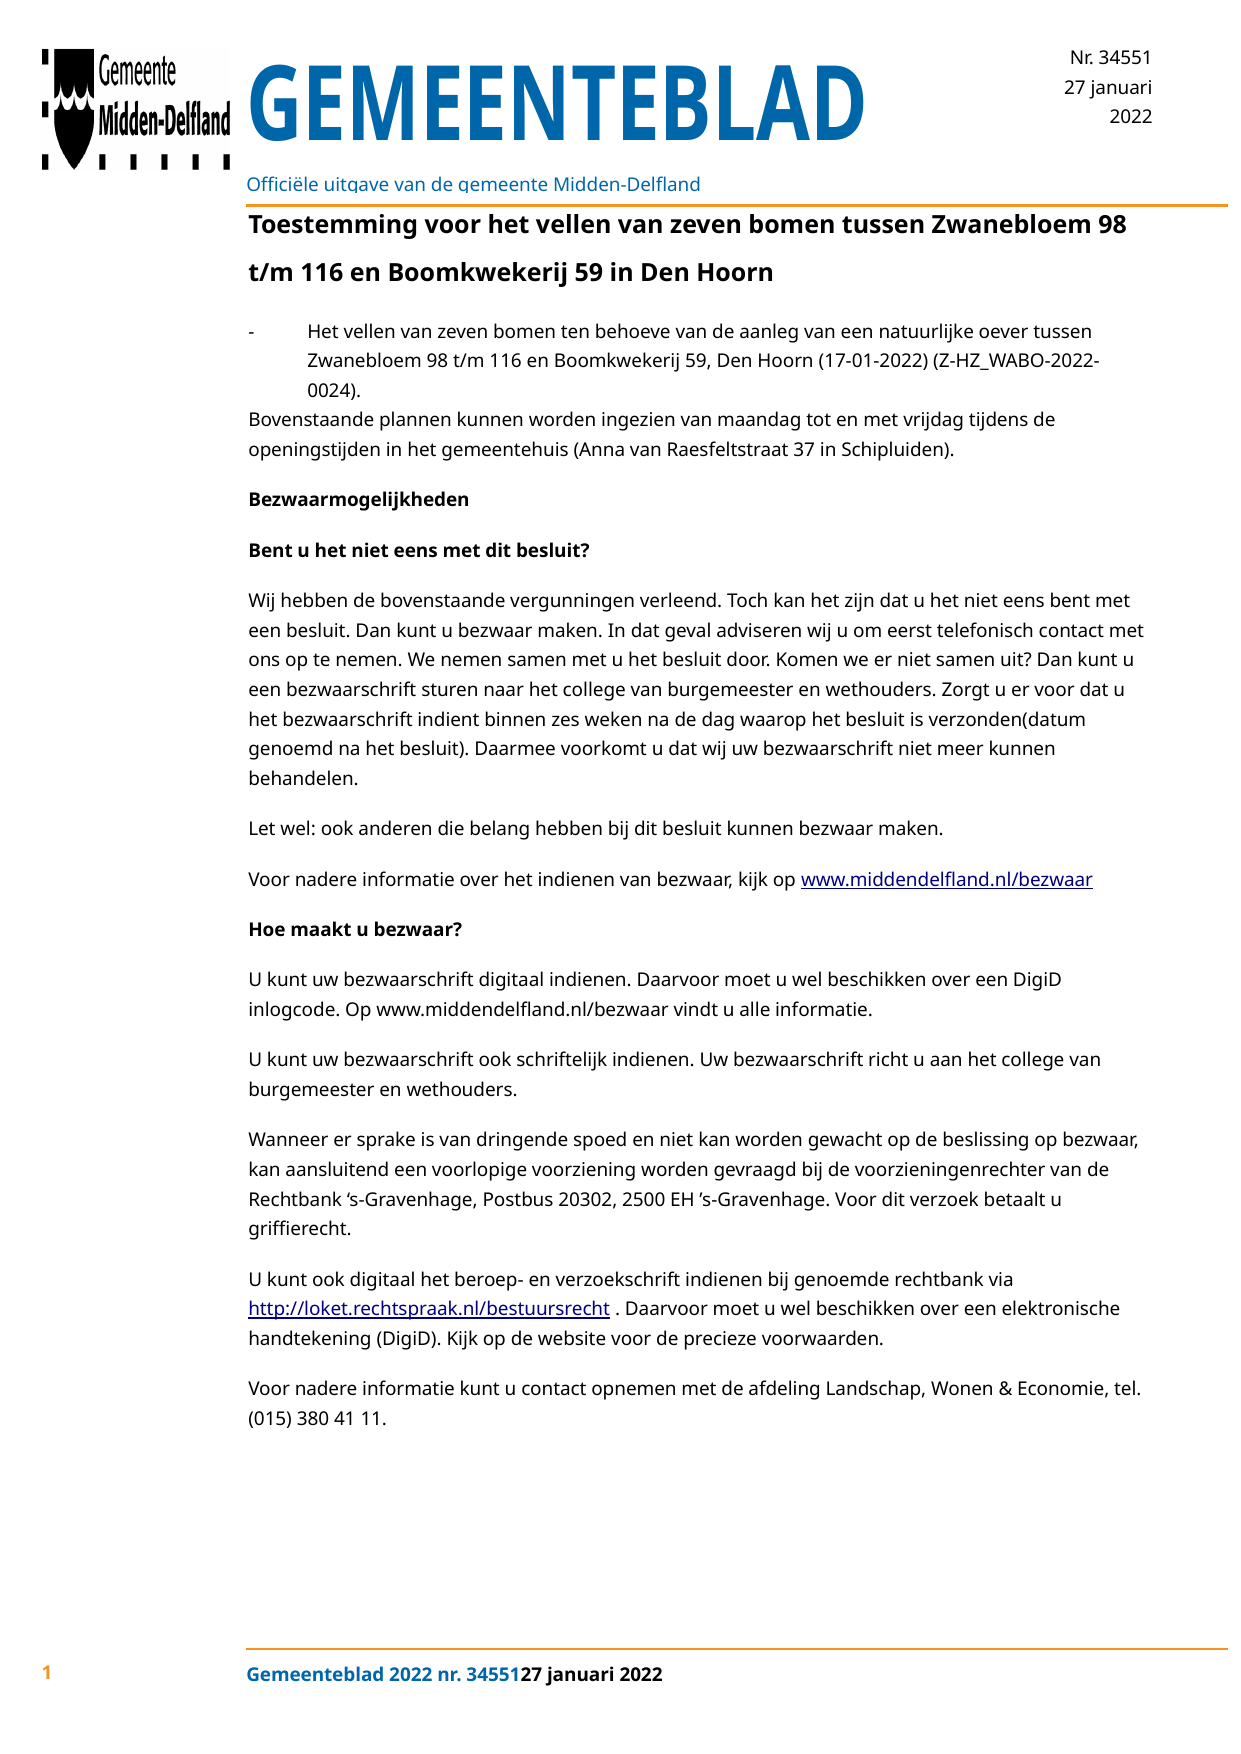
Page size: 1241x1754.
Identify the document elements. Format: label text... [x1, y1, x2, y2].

text Bovenstaande plannen kunnen worden ingezien van maandag tot en met vrijdag tijdens de openingstijden in het gemeentehuis (Anna van Raesfeltstraat 37 in Schipluiden). [248, 407, 1152, 462]
text Toestemming voor het vellen van zeven bomen tussen Zwanebloem 98 t/m 116 en Boomkwekerij 59 in Den Hoorn [248, 207, 1152, 288]
text Let wel: ook anderen die belang hebben bij dit besluit kunnen bezwaar maken. [248, 815, 1152, 841]
text Hoe maakt u bezwaar? [248, 916, 1152, 942]
text U kunt uw bezwaarschrift digitaal indienen. Daarvoor moet u wel beschikken over een DigiD inlogcode. Op www.middendelfland.nl/bezwaar vindt u alle informatie. [248, 967, 1152, 1022]
picture [41, 47, 231, 172]
list Het vellen van zeven bomen ten behoeve van de aanleg van een natuurlijke oever tussen Zwanebloem 98 t/m 116 en Boomkwekerij 59, Den Hoorn (17-01-2022) (Z-HZ_WABO-2022-0024). [248, 318, 1152, 403]
text Voor nadere informatie over het indienen van bezwaar, kijk op www.middendelfland.nl/bezwaar [248, 866, 1152, 892]
text U kunt uw bezwaarschrift ook schriftelijk indienen. Uw bezwaarschrift richt u aan het college van burgemeester en wethouders. [248, 1047, 1152, 1102]
text Wij hebben de bovenstaande vergunningen verleend. Toch kan het zijn dat u het niet eens bent met een besluit. Dan kunt u bezwaar maken. In dat geval adviseren wij u om eerst telefonisch contact met ons op te nemen. We nemen samen met u het besluit door. Komen we er niet samen uit? Dan kunt u een bezwaarschrift sturen naar het college van burgemeester en wethouders. Zorgt u er voor dat u het bezwaarschrift indient binnen zes weken na de dag waarop het besluit is verzonden(datum genoemd na het besluit). Daarmee voorkomt u dat wij uw bezwaarschrift niet meer kunnen behandelen. [248, 587, 1152, 791]
text Bent u het niet eens met dit besluit? [248, 537, 1152, 563]
text Voor nadere informatie kunt u contact opnemen met de afdeling Landschap, Wonen & Economie, tel. (015) 380 41 11. [248, 1375, 1152, 1431]
text U kunt ook digitaal het beroep- en verzoekschrift indienen bij genoemde rechtbank via http://loket.rechtspraak.nl/bestuursrecht . Daarvoor moet u wel beschikken over een elektronische handtekening (DigiD). Kijk op de website voor de precieze voorwaarden. [248, 1266, 1152, 1351]
text Wanneer er sprake is van dringende spoed en niet kan worden gewacht op de beslissing op bezwaar, kan aansluitend een voorlopige voorziening worden gevraagd bij de voorzieningenrechter van de Rechtbank ‘s-Gravenhage, Postbus 20302, 2500 EH ’s-Gravenhage. Voor dit verzoek betaalt u griffierecht. [248, 1127, 1152, 1241]
text Bezwaarmogelijkheden [248, 487, 1152, 512]
